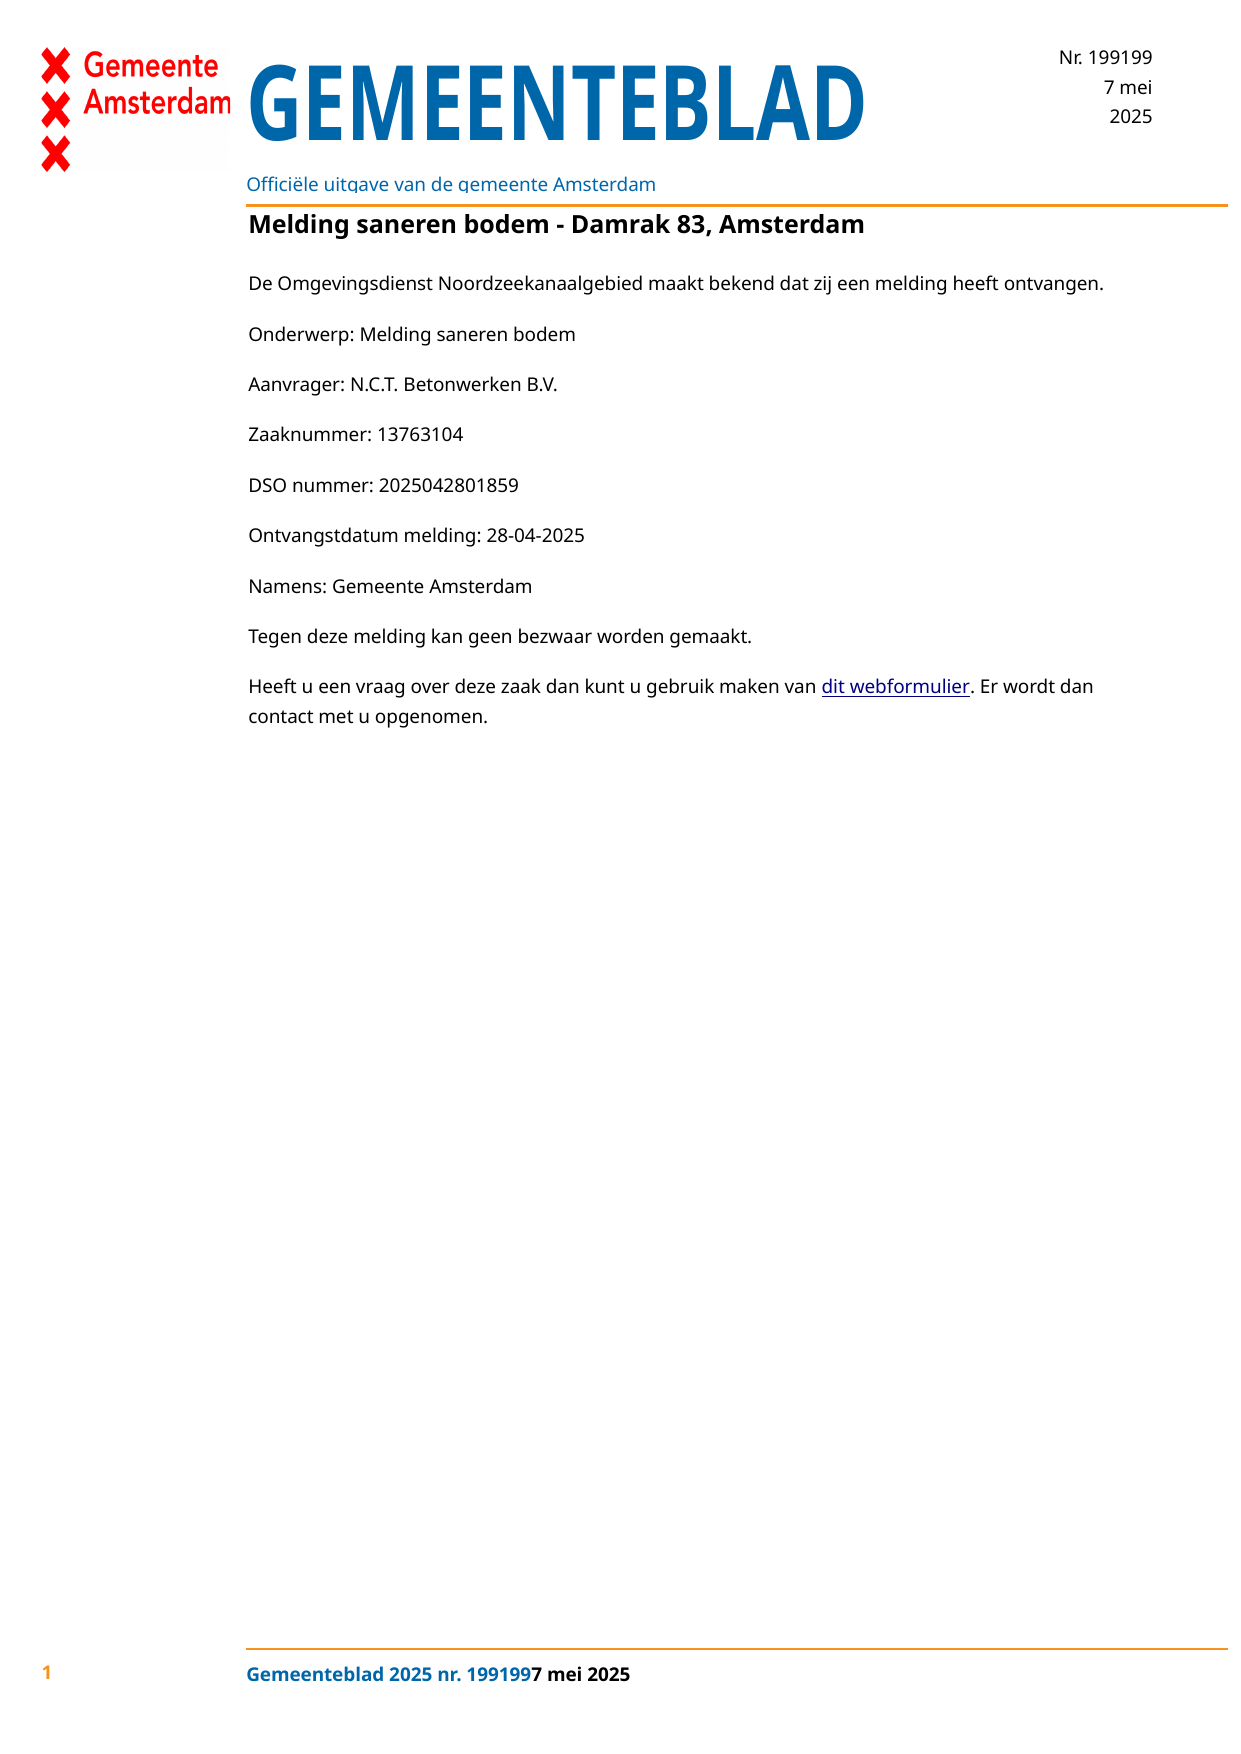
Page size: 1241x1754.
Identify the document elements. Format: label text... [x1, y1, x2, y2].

picture [41, 47, 231, 172]
text Zaaknummer: 13763104 [248, 422, 1152, 447]
text De Omgevingsdienst Noordzeekanaalgebied maakt bekend dat zij een melding heeft ontvangen. [248, 270, 1152, 296]
text Heeft u een vraag over deze zaak dan kunt u gebruik maken van dit webformulier. Er wordt dan contact met u opgenomen. [248, 674, 1152, 729]
text Tegen deze melding kan geen bezwaar worden gemaakt. [248, 623, 1152, 649]
text Onderwerp: Melding saneren bodem [248, 321, 1152, 346]
text DSO nummer: 2025042801859 [248, 472, 1152, 498]
text Ontvangstdatum melding: 28-04-2025 [248, 522, 1152, 548]
text Namens: Gemeente Amsterdam [248, 573, 1152, 598]
text Melding saneren bodem - Damrak 83, Amsterdam [248, 207, 1152, 241]
text Aanvrager: N.C.T. Betonwerken B.V. [248, 371, 1152, 397]
